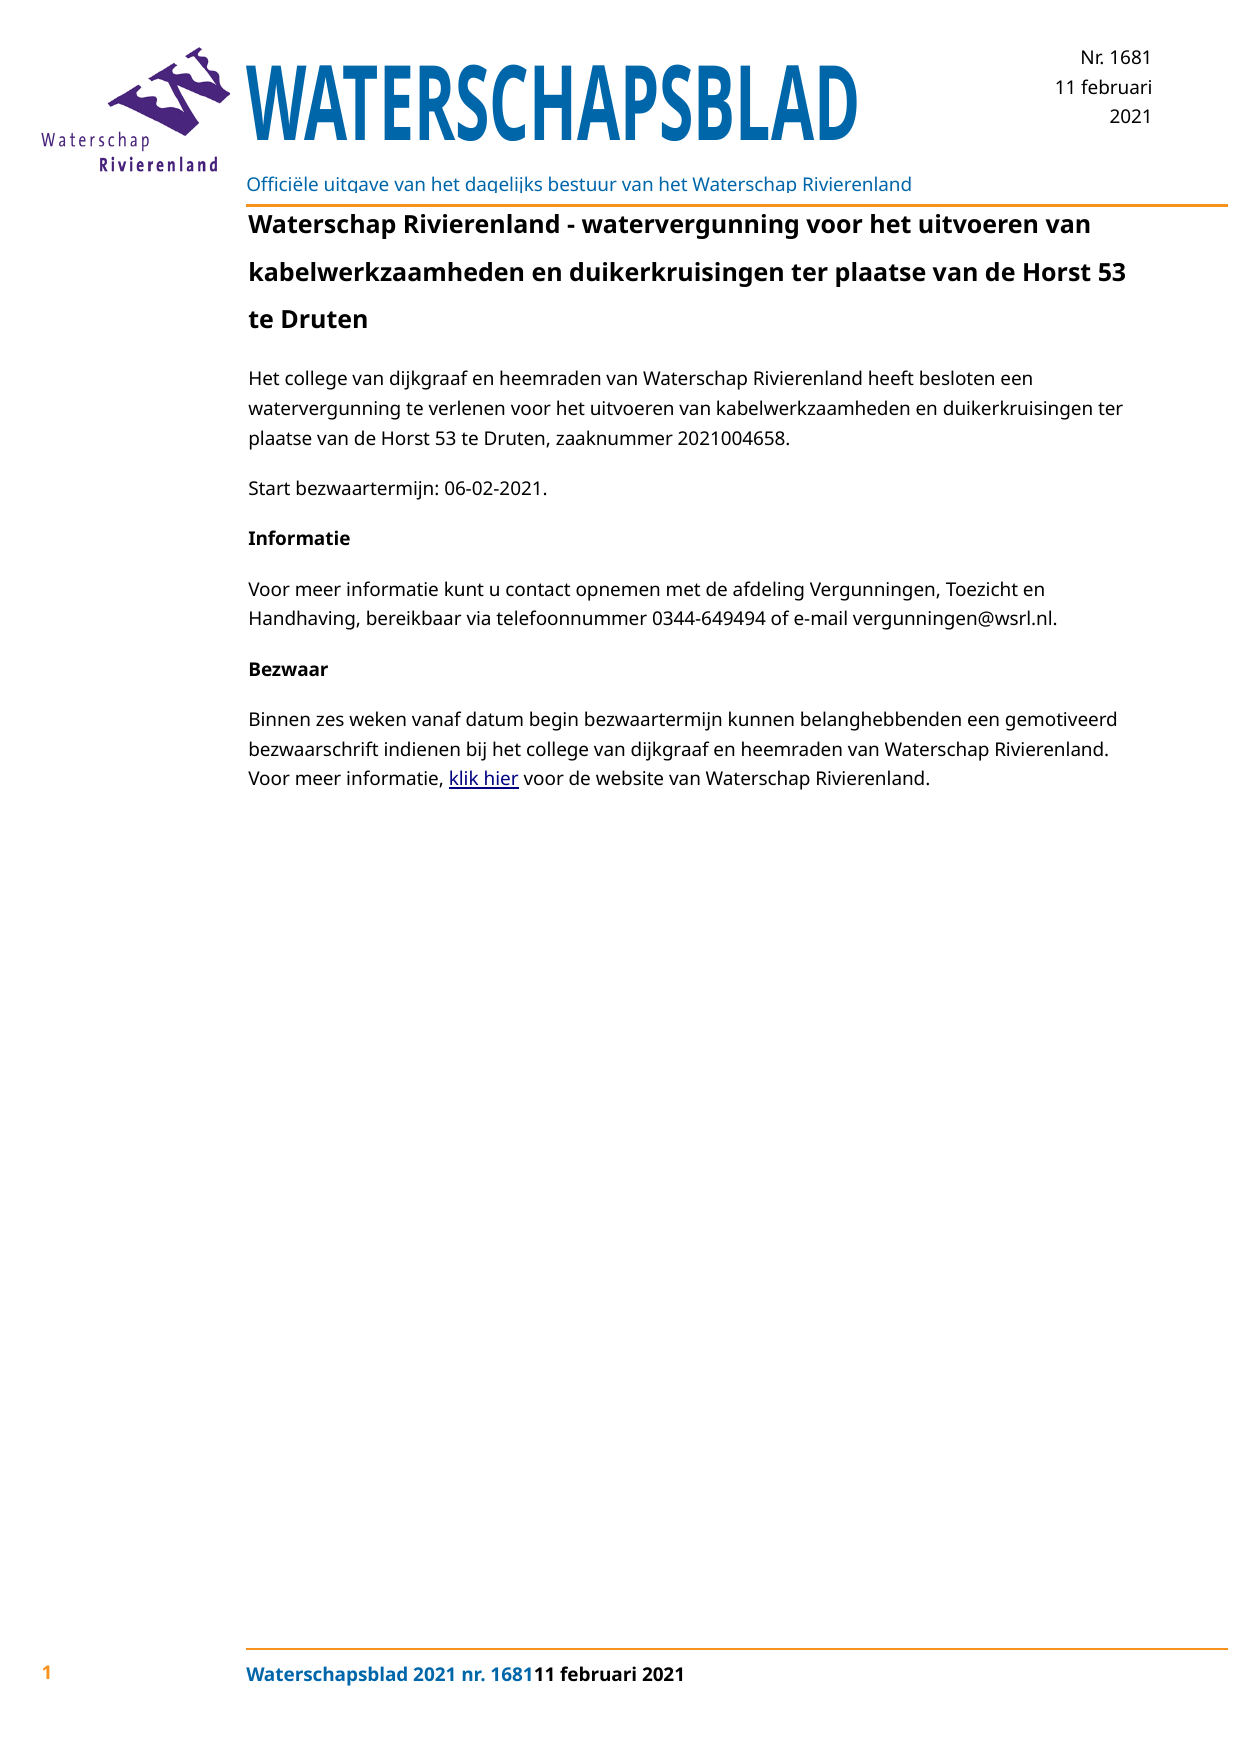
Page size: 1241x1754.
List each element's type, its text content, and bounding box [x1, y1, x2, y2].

text Voor meer informatie kunt u contact opnemen met de afdeling Vergunningen, Toezicht en Handhaving, bereikbaar via telefoonnummer 0344-649494 of e-mail vergunningen@wsrl.nl. [248, 576, 1152, 631]
picture [41, 47, 231, 172]
text Bezwaar [248, 656, 1152, 682]
text Waterschap Rivierenland - watervergunning voor het uitvoeren van kabelwerkzaamheden en duikerkruisingen ter plaatse van de Horst 53 te Druten [248, 207, 1152, 336]
text Informatie [248, 526, 1152, 551]
text Binnen zes weken vanaf datum begin bezwaartermijn kunnen belanghebbenden een gemotiveerd bezwaarschrift indienen bij het college van dijkgraaf en heemraden van Waterschap Rivierenland. Voor meer informatie, klik hier voor de website van Waterschap Rivierenland. [248, 706, 1152, 791]
text Het college van dijkgraaf en heemraden van Waterschap Rivierenland heeft besloten een watervergunning te verlenen voor het uitvoeren van kabelwerkzaamheden en duikerkruisingen ter plaatse van de Horst 53 te Druten, zaaknummer 2021004658. [248, 366, 1152, 450]
text Start bezwaartermijn: 06-02-2021. [248, 475, 1152, 501]
